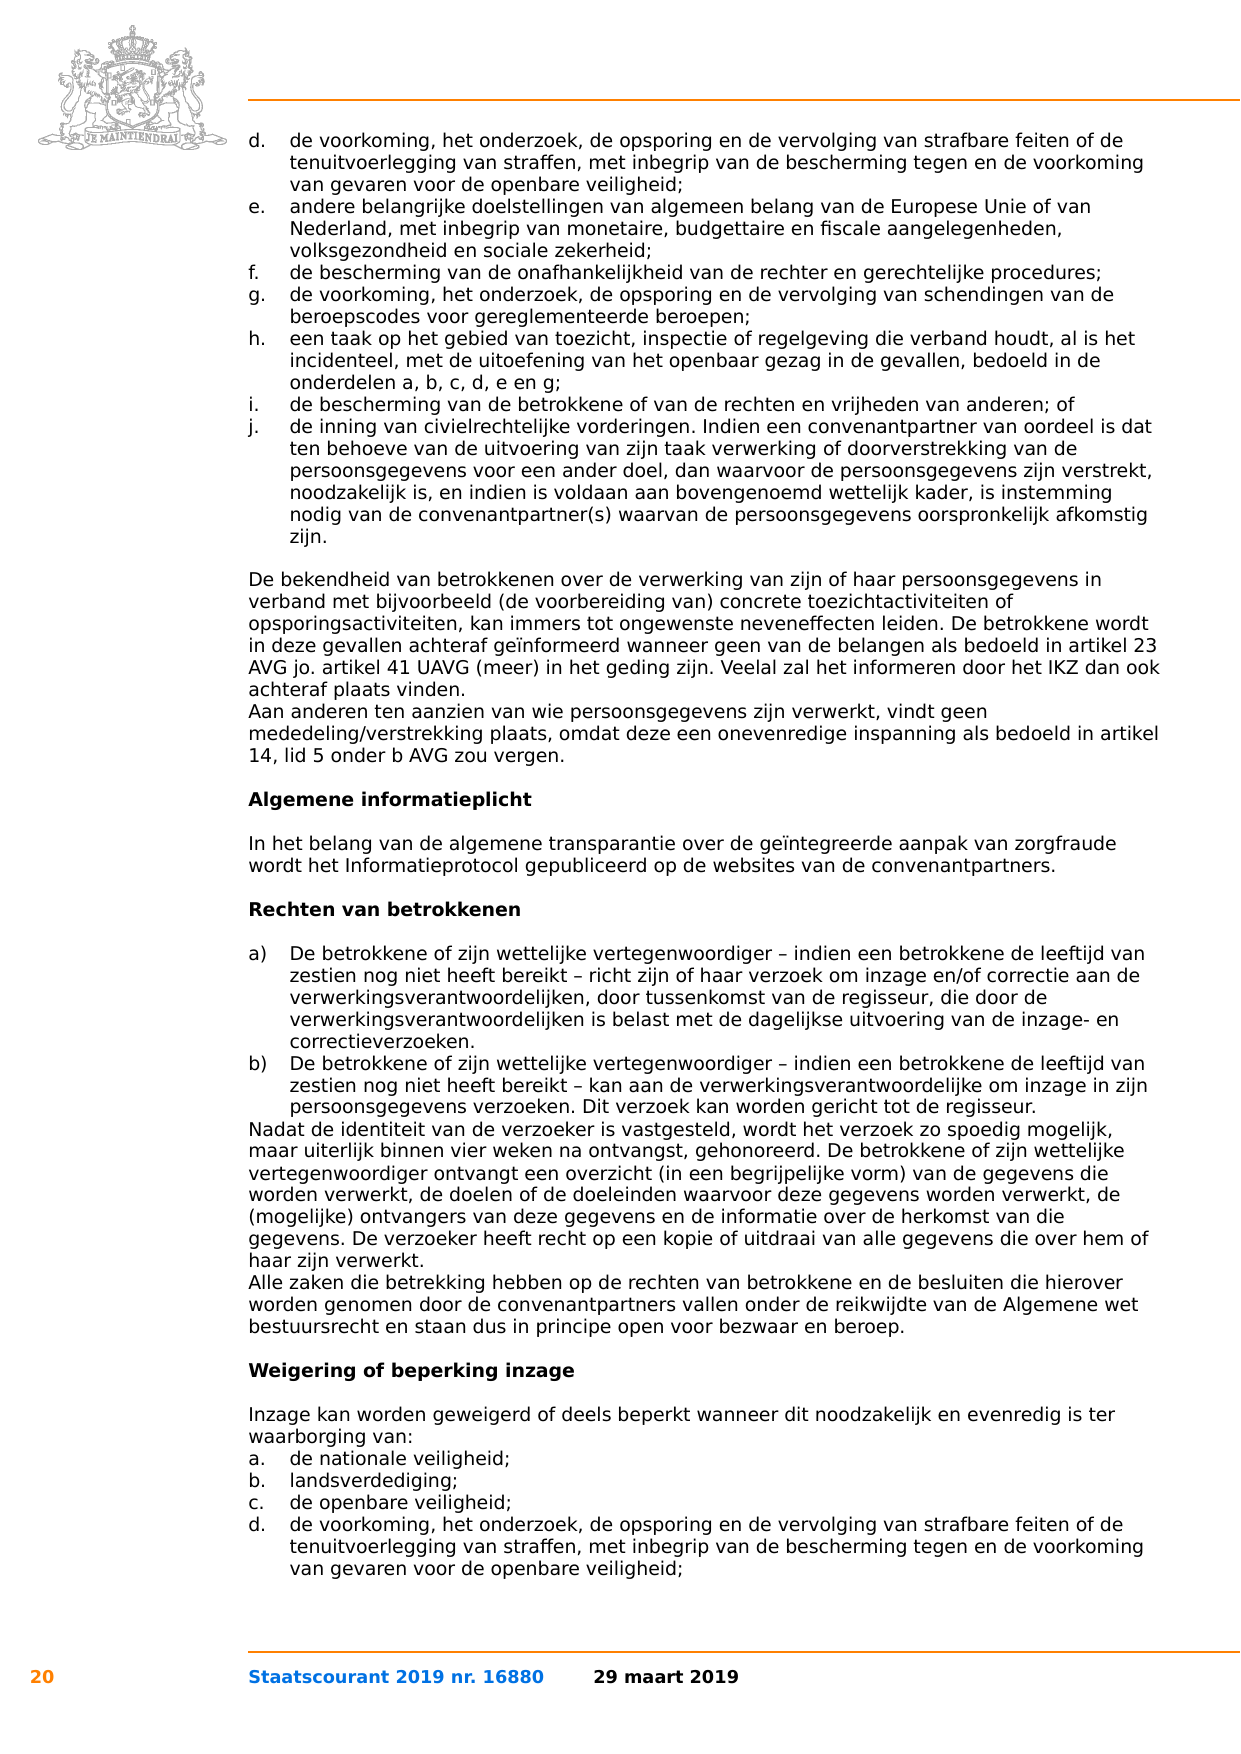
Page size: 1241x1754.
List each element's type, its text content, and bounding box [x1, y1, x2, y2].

text d. de voorkoming, het onderzoek, de opsporing en de vervolging van strafbare feiten of de tenuitvoerlegging van straffen, met inbegrip van de bescherming tegen en de voorkoming van gevaren voor de openbare veiligheid; [248, 130, 1163, 196]
text Aan anderen ten aanzien van wie persoonsgegevens zijn verwerkt, vindt geen mededeling/verstrekking plaats, omdat deze een onevenredige inspanning als bedoeld in artikel 14, lid 5 onder b AVG zou vergen. [248, 701, 1163, 767]
text b. landsverdediging; [248, 1470, 1163, 1492]
text Alle zaken die betrekking hebben op de rechten van betrokkene en de besluiten die hierover worden genomen door de convenantpartners vallen onder de reikwijdte van de Algemene wet bestuursrecht en staan dus in principe open voor bezwaar en beroep. [248, 1272, 1163, 1338]
subtitle Weigering of beperking inzage [248, 1360, 1163, 1382]
text Inzage kan worden geweigerd of deels beperkt wanneer dit noodzakelijk en evenredig is ter waarborging van: [248, 1404, 1163, 1448]
text c. de openbare veiligheid; [248, 1492, 1163, 1514]
text In het belang van de algemene transparantie over de geïntegreerde aanpak van zorgfraude wordt het Informatieprotocol gepubliceerd op de websites van de convenantpartners. [248, 833, 1163, 877]
text i. de bescherming van de betrokkene of van de rechten en vrijheden van anderen; of [248, 394, 1163, 416]
text Nadat de identiteit van de verzoeker is vastgesteld, wordt het verzoek zo spoedig mogelijk, maar uiterlijk binnen vier weken na ontvangst, gehonoreerd. De betrokkene of zijn wettelijke vertegenwoordiger ontvangt een overzicht (in een begrijpelijke vorm) van de gegevens die worden verwerkt, de doelen of de doeleinden waarvoor deze gegevens worden verwerkt, de (mogelijke) ontvangers van deze gegevens en de informatie over de herkomst van die gegevens. De verzoeker heeft recht op een kopie of uitdraai van alle gegevens die over hem of haar zijn verwerkt. [248, 1118, 1163, 1272]
text j. de inning van civielrechtelijke vorderingen. Indien een convenantpartner van oordeel is dat ten behoeve van de uitvoering van zijn taak verwerking of doorverstrekking van de persoonsgegevens voor een ander doel, dan waarvoor de persoonsgegevens zijn verstrekt, noodzakelijk is, en indien is voldaan aan bovengenoemd wettelijk kader, is instemming nodig van de convenantpartner(s) waarvan de persoonsgegevens oorspronkelijk afkomstig zijn. [248, 416, 1163, 547]
text e. andere belangrijke doelstellingen van algemeen belang van de Europese Unie of van Nederland, met inbegrip van monetaire, budgettaire en fiscale aangelegenheden, volksgezondheid en sociale zekerheid; [248, 196, 1163, 262]
picture [38, 25, 227, 150]
text d. de voorkoming, het onderzoek, de opsporing en de vervolging van strafbare feiten of de tenuitvoerlegging van straffen, met inbegrip van de bescherming tegen en de voorkoming van gevaren voor de openbare veiligheid; [248, 1514, 1163, 1580]
text g. de voorkoming, het onderzoek, de opsporing en de vervolging van schendingen van de beroepscodes voor gereglementeerde beroepen; [248, 284, 1163, 328]
text a) De betrokkene of zijn wettelijke vertegenwoordiger – indien een betrokkene de leeftijd van zestien nog niet heeft bereikt – richt zijn of haar verzoek om inzage en/of correctie aan de verwerkingsverantwoordelijken, door tussenkomst van de regisseur, die door de verwerkingsverantwoordelijken is belast met de dagelijkse uitvoering van de inzage- en correctieverzoeken. [248, 943, 1163, 1052]
subtitle Rechten van betrokkenen [248, 899, 1163, 921]
text a. de nationale veiligheid; [248, 1448, 1163, 1470]
text f. de bescherming van de onafhankelijkheid van de rechter en gerechtelijke procedures; [248, 262, 1163, 284]
text b) De betrokkene of zijn wettelijke vertegenwoordiger – indien een betrokkene de leeftijd van zestien nog niet heeft bereikt – kan aan de verwerkingsverantwoordelijke om inzage in zijn persoonsgegevens verzoeken. Dit verzoek kan worden gericht tot de regisseur. [248, 1052, 1163, 1118]
text h. een taak op het gebied van toezicht, inspectie of regelgeving die verband houdt, al is het incidenteel, met de uitoefening van het openbaar gezag in de gevallen, bedoeld in de onderdelen a, b, c, d, e en g; [248, 328, 1163, 394]
subtitle Algemene informatieplicht [248, 789, 1163, 811]
text De bekendheid van betrokkenen over de verwerking van zijn of haar persoonsgegevens in verband met bijvoorbeeld (de voorbereiding van) concrete toezichtactiviteiten of opsporingsactiviteiten, kan immers tot ongewenste neveneffecten leiden. De betrokkene wordt in deze gevallen achteraf geïnformeerd wanneer geen van de belangen als bedoeld in artikel 23 AVG jo. artikel 41 UAVG (meer) in het geding zijn. Veelal zal het informeren door het IKZ dan ook achteraf plaats vinden. [248, 569, 1163, 701]
